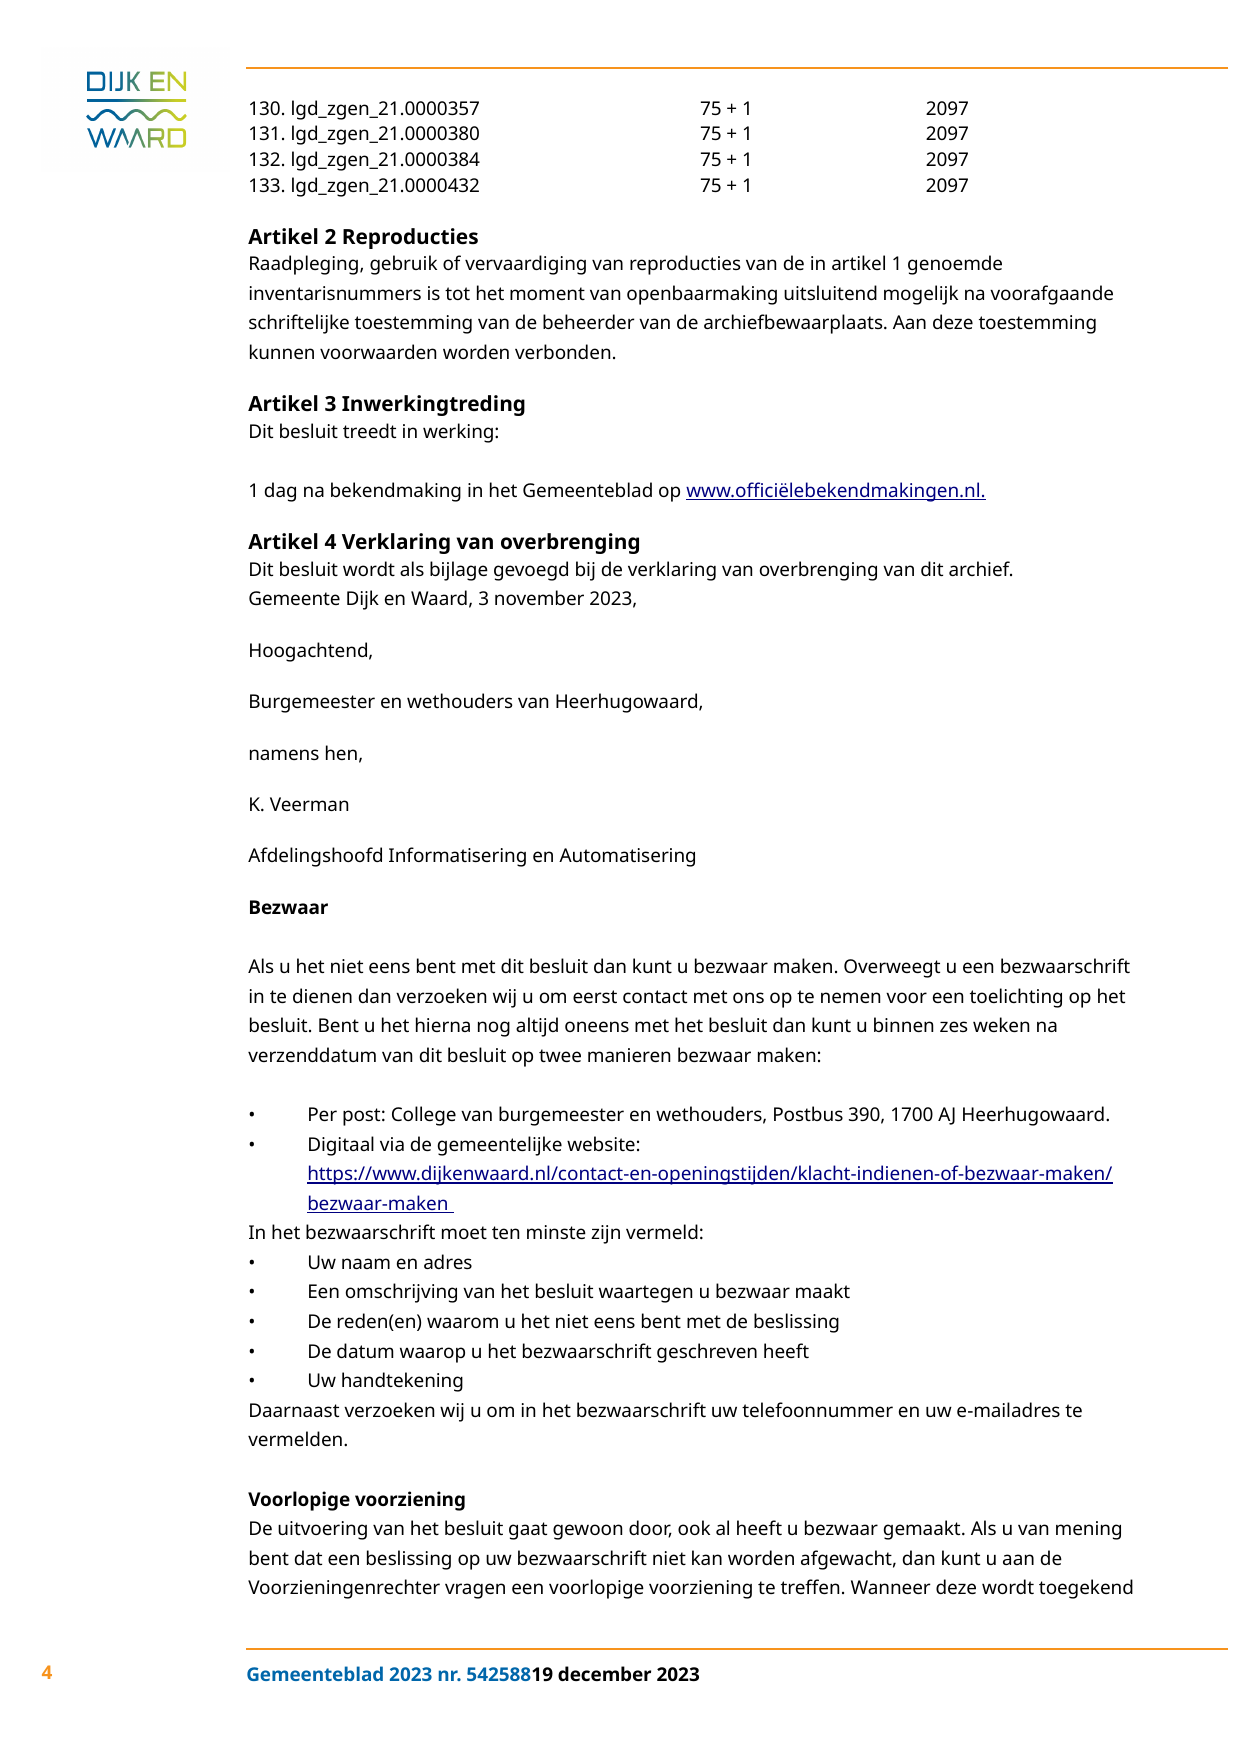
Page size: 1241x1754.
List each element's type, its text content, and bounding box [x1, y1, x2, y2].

list Uw naam en adres [248, 1249, 1152, 1275]
table_cell 75 + 1 [700, 172, 926, 198]
text namens hen, [248, 740, 1152, 766]
list Uw handtekening [248, 1367, 1152, 1393]
list De datum waarop u het bezwaarschrift geschreven heeft [248, 1338, 1152, 1364]
picture [41, 47, 231, 172]
table_cell 2097 [926, 95, 1152, 121]
text Artikel 4 Verklaring van overbrenging [248, 527, 1152, 556]
text Afdelingshoofd Informatisering en Automatisering [248, 843, 1152, 868]
text In het bezwaarschrift moet ten minste zijn vermeld: [248, 1219, 1152, 1245]
table_cell 75 + 1 [700, 146, 926, 172]
table_cell 2097 [926, 146, 1152, 172]
text Daarnaast verzoeken wij u om in het bezwaarschrift uw telefoonnummer en uw e-mailadres te vermelden. [248, 1397, 1152, 1452]
text Dit besluit wordt als bijlage gevoegd bij de verklaring van overbrenging van dit archief. [248, 556, 1152, 582]
text Voorlopige voorziening [248, 1486, 1152, 1512]
text Raadpleging, gebruik of vervaardiging van reproducties van de in artikel 1 genoemde inventarisnummers is tot het moment van openbaarmaking uitsluitend mogelijk na voorafgaande schriftelijke toestemming van de beheerder van de archiefbewaarplaats. Aan deze toestemming kunnen voorwaarden worden verbonden. [248, 250, 1152, 365]
list Digitaal via de gemeentelijke website: https://www.dijkenwaard.nl/contact-en-openingstijden/klacht-indienen-of-bezwaar-maken/bezwaar-maken [248, 1131, 1152, 1216]
text Bezwaar [248, 894, 1152, 920]
list Een omschrijving van het besluit waartegen u bezwaar maakt [248, 1279, 1152, 1304]
text Artikel 3 Inwerkingtreding [248, 389, 1152, 418]
text Artikel 2 Reproducties [248, 222, 1152, 250]
list Per post: College van burgemeester en wethouders, Postbus 390, 1700 AJ Heerhugowaard. [248, 1101, 1152, 1127]
text Gemeente Dijk en Waard, 3 november 2023, [248, 585, 1152, 611]
list De reden(en) waarom u het niet eens bent met de beslissing [248, 1308, 1152, 1334]
table_cell 130. lgd_zgen_21.0000357 [248, 95, 700, 121]
text 1 dag na bekendmaking in het Gemeenteblad op www.officiëlebekendmakingen.nl. [248, 477, 1152, 503]
text Burgemeester en wethouders van Heerhugowaard, [248, 688, 1152, 714]
text Dit besluit treedt in werking: [248, 418, 1152, 443]
table_cell 132. lgd_zgen_21.0000384 [248, 146, 700, 172]
text De uitvoering van het besluit gaat gewoon door, ook al heeft u bezwaar gemaakt. Als u van mening bent dat een beslissing op uw bezwaarschrift niet kan worden afgewacht, dan kunt u aan de Voorzieningenrechter vragen een voorlopige voorziening te treffen. Wanneer deze wordt toegekend [248, 1515, 1152, 1600]
table_cell 75 + 1 [700, 95, 926, 121]
text Als u het niet eens bent met dit besluit dan kunt u bezwaar maken. Overweegt u een bezwaarschrift in te dienen dan verzoeken wij u om eerst contact met ons op te nemen voor een toelichting op het besluit. Bent u het hierna nog altijd oneens met het besluit dan kunt u binnen zes weken na verzenddatum van dit besluit op twee manieren bezwaar maken: [248, 953, 1152, 1068]
table_cell 2097 [926, 121, 1152, 146]
text K. Veerman [248, 791, 1152, 817]
table_cell 133. lgd_zgen_21.0000432 [248, 172, 700, 198]
table_cell 75 + 1 [700, 121, 926, 146]
table_cell 2097 [926, 172, 1152, 198]
table_cell 131. lgd_zgen_21.0000380 [248, 121, 700, 146]
text Hoogachtend, [248, 637, 1152, 663]
